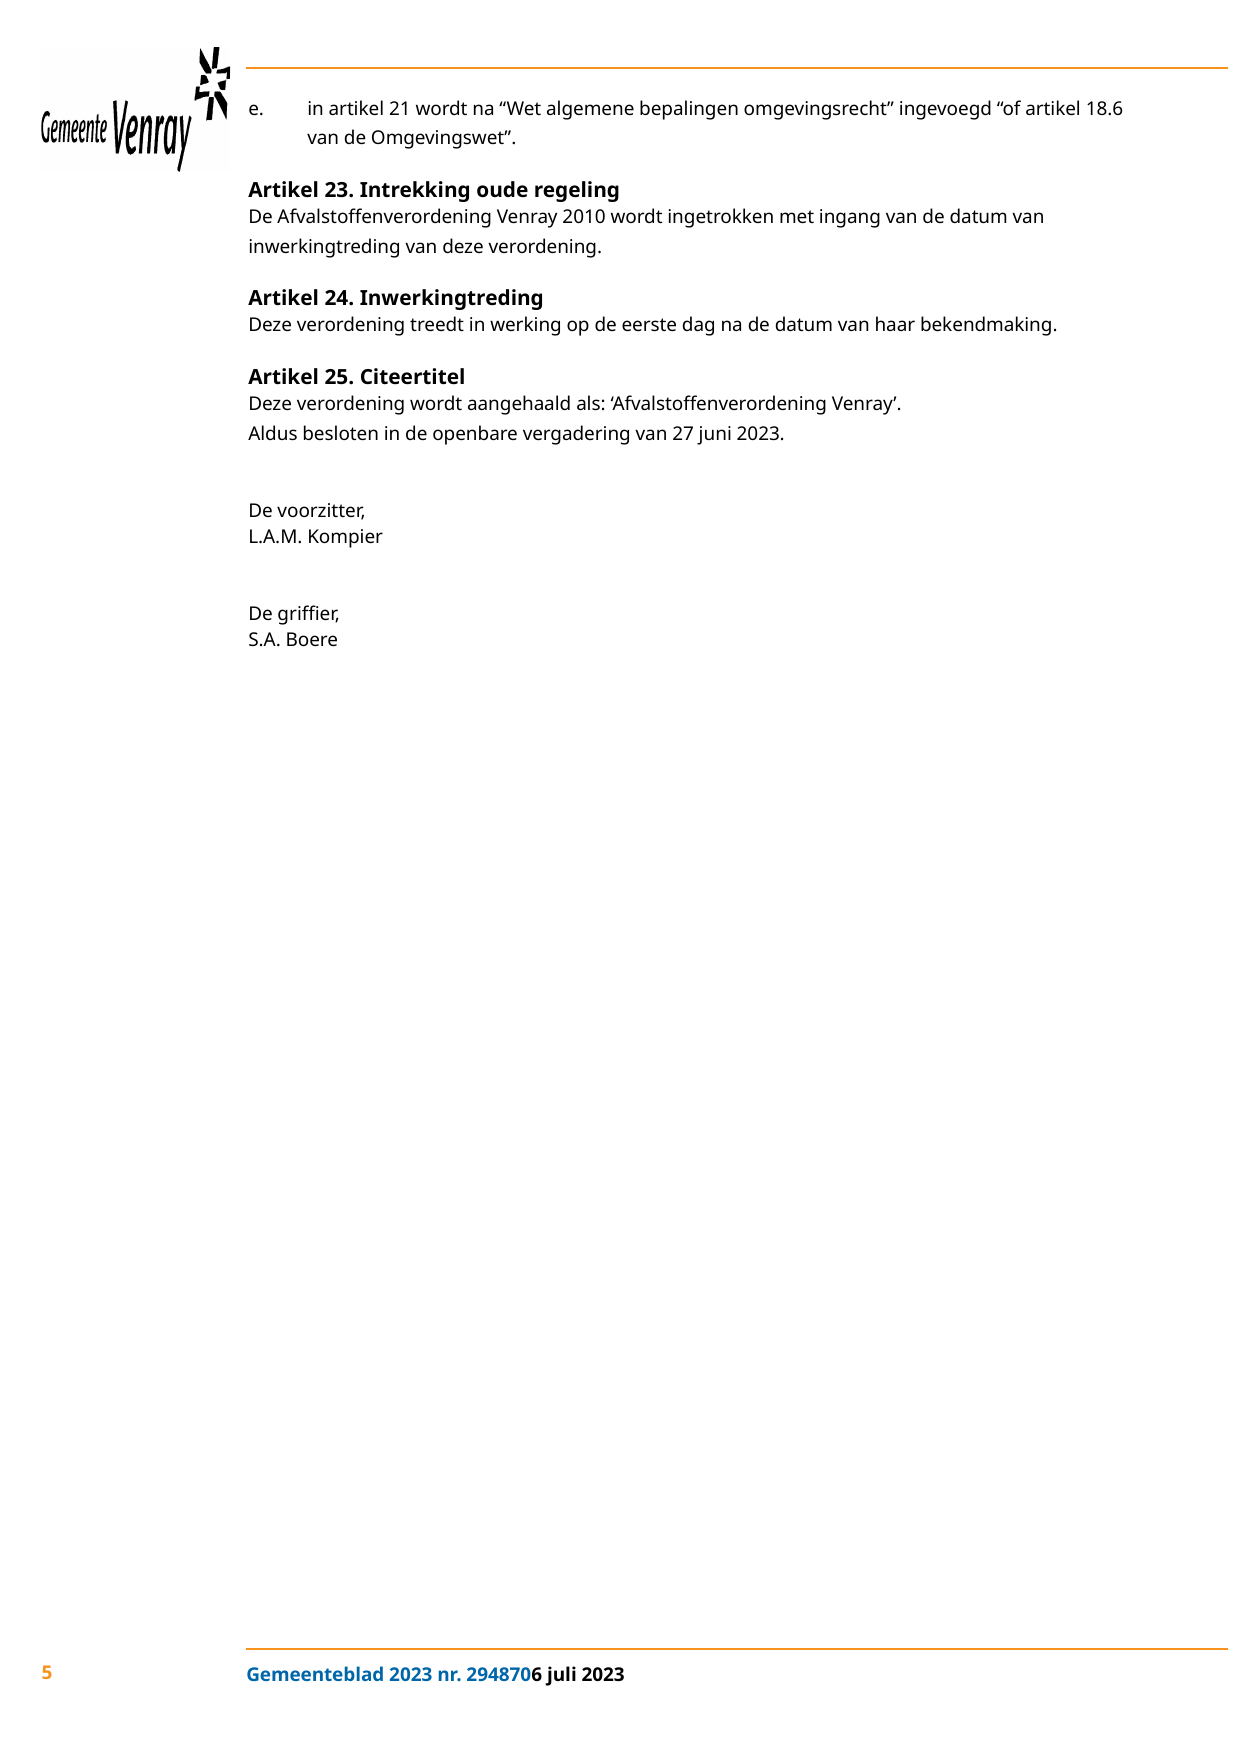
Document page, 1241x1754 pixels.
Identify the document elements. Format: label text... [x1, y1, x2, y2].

text De Afvalstoffenverordening Venray 2010 wordt ingetrokken met ingang van de datum van inwerkingtreding van deze verordening. [248, 203, 1152, 258]
text S.A. Boere [248, 626, 1152, 652]
text Deze verordening wordt aangehaald als: ‘Afvalstoffenverordening Venray’. [248, 391, 1152, 416]
text Artikel 24. Inwerkingtreding [248, 283, 1152, 312]
text De voorzitter, [248, 497, 1152, 523]
text Deze verordening treedt in werking op de eerste dag na de datum van haar bekendmaking. [248, 312, 1152, 337]
text L.A.M. Kompier [248, 523, 1152, 549]
text Artikel 25. Citeertitel [248, 362, 1152, 391]
picture [41, 47, 231, 172]
text De griffier, [248, 600, 1152, 626]
list in artikel 21 wordt na “Wet algemene bepalingen omgevingsrecht” ingevoegd “of artikel 18.6 van de Omgevingswet”. [248, 95, 1152, 150]
text Aldus besloten in de openbare vergadering van 27 juni 2023. [248, 420, 1152, 446]
text Artikel 23. Intrekking oude regeling [248, 175, 1152, 203]
